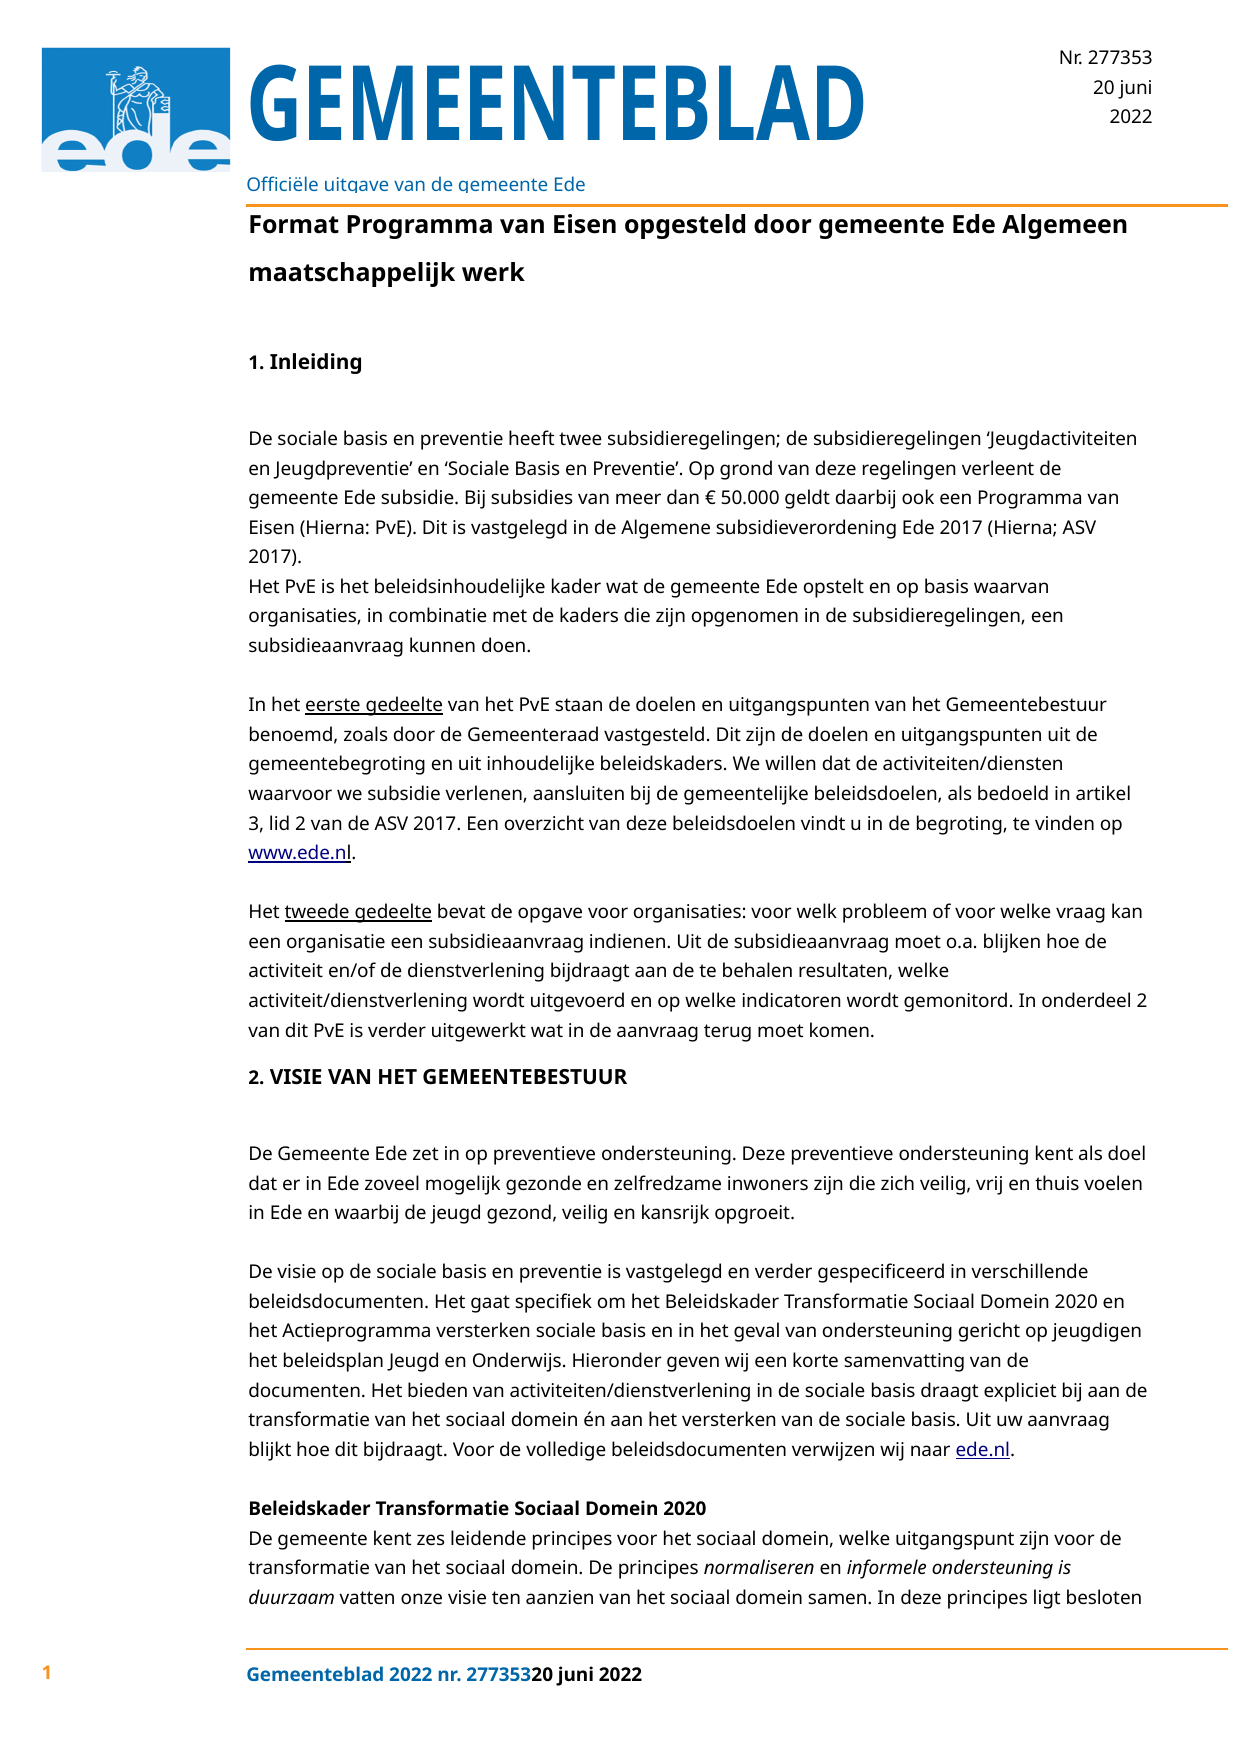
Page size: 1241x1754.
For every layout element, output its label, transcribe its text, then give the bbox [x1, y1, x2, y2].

text De sociale basis en preventie heeft twee subsidieregelingen; de subsidieregelingen ‘Jeugdactiviteiten en Jeugdpreventie’ en ‘Sociale Basis en Preventie’. Op grond van deze regelingen verleent de gemeente Ede subsidie. Bij subsidies van meer dan € 50.000 geldt daarbij ook een Programma van Eisen (Hierna: PvE). Dit is vastgelegd in de Algemene subsidieverordening Ede 2017 (Hierna; ASV 2017). [248, 425, 1152, 569]
picture [41, 47, 231, 172]
text In het eerste gedeelte van het PvE staan de doelen en uitgangspunten van het Gemeentebestuur benoemd, zoals door de Gemeenteraad vastgesteld. Dit zijn de doelen en uitgangspunten uit de gemeentebegroting en uit inhoudelijke beleidskaders. We willen dat de activiteiten/diensten waarvoor we subsidie verlenen, aansluiten bij de gemeentelijke beleidsdoelen, als bedoeld in artikel 3, lid 2 van de ASV 2017. Een overzicht van deze beleidsdoelen vindt u in de begroting, te vinden op www.ede.nl. [248, 691, 1152, 865]
text Het PvE is het beleidsinhoudelijke kader wat de gemeente Ede opstelt en op basis waarvan organisaties, in combinatie met de kaders die zijn opgenomen in de subsidieregelingen, een subsidieaanvraag kunnen doen. [248, 573, 1152, 658]
text De gemeente kent zes leidende principes voor het sociaal domein, welke uitgangspunt zijn voor de transformatie van het sociaal domein. De principes normaliseren en informele ondersteuning is duurzaam vatten onze visie ten aanzien van het sociaal domein samen. In deze principes ligt besloten [248, 1525, 1152, 1610]
text 2. VISIE VAN HET GEMEENTEBESTUUR [248, 1062, 1152, 1091]
text Format Programma van Eisen opgesteld door gemeente Ede Algemeen maatschappelijk werk [248, 207, 1152, 288]
text De Gemeente Ede zet in op preventieve ondersteuning. Deze preventieve ondersteuning kent als doel dat er in Ede zoveel mogelijk gezonde en zelfredzame inwoners zijn die zich veilig, vrij en thuis voelen in Ede en waarbij de jeugd gezond, veilig en kansrijk opgroeit. [248, 1140, 1152, 1225]
text Beleidskader Transformatie Sociaal Domein 2020 [248, 1495, 1152, 1521]
text 1. Inleiding [248, 347, 1152, 376]
text De visie op de sociale basis en preventie is vastgelegd en verder gespecificeerd in verschillende beleidsdocumenten. Het gaat specifiek om het Beleidskader Transformatie Sociaal Domein 2020 en het Actieprogramma versterken sociale basis en in het geval van ondersteuning gericht op jeugdigen het beleidsplan Jeugd en Onderwijs. Hieronder geven wij een korte samenvatting van de documenten. Het bieden van activiteiten/dienstverlening in de sociale basis draagt expliciet bij aan de transformatie van het sociaal domein én aan het versterken van de sociale basis. Uit uw aanvraag blijkt hoe dit bijdraagt. Voor de volledige beleidsdocumenten verwijzen wij naar ede.nl. [248, 1258, 1152, 1462]
text Het tweede gedeelte bevat de opgave voor organisaties: voor welk probleem of voor welke vraag kan een organisatie een subsidieaanvraag indienen. Uit de subsidieaanvraag moet o.a. blijken hoe de activiteit en/of de dienstverlening bijdraagt aan de te behalen resultaten, welke activiteit/dienstverlening wordt uitgevoerd en op welke indicatoren wordt gemonitord. In onderdeel 2 van dit PvE is verder uitgewerkt wat in de aanvraag terug moet komen. [248, 898, 1152, 1043]
